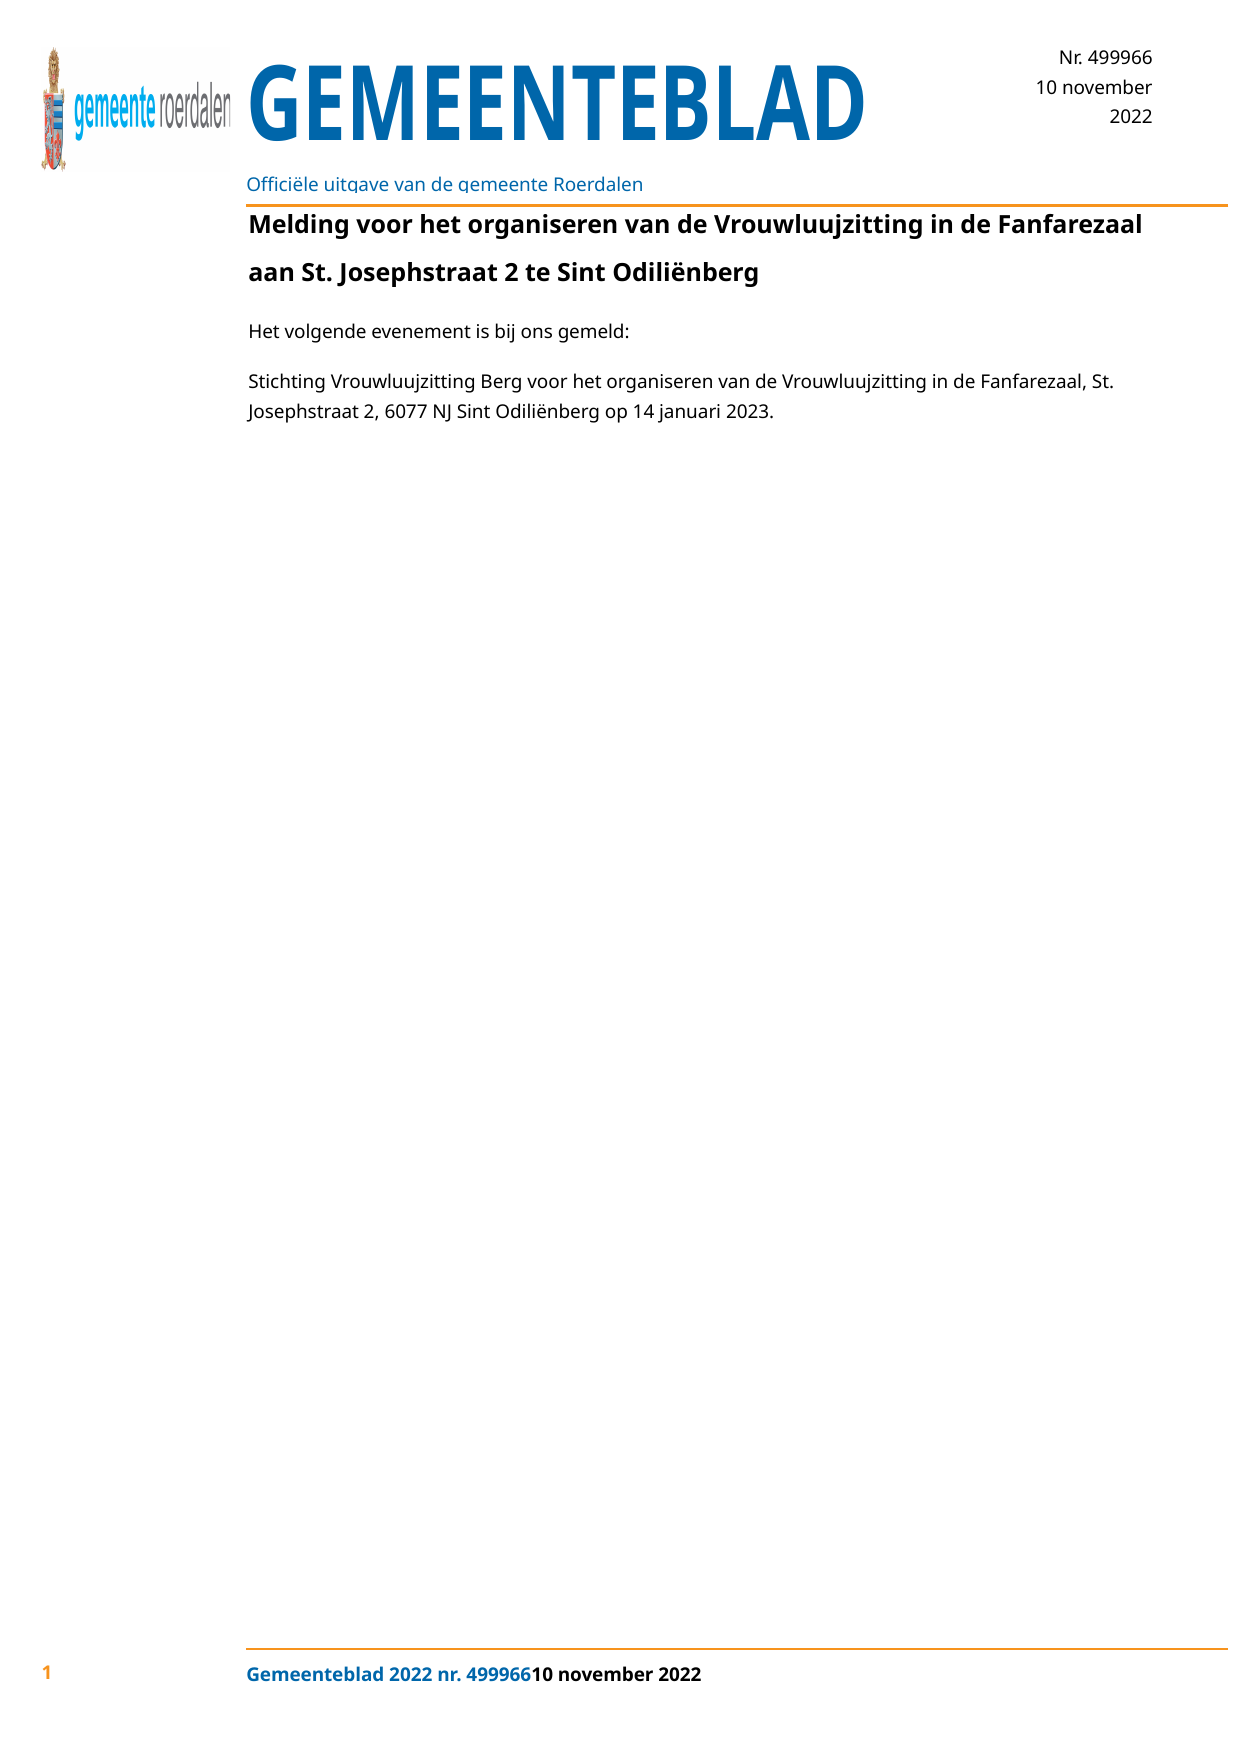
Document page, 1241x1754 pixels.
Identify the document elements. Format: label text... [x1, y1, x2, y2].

picture [41, 47, 231, 172]
text Het volgende evenement is bij ons gemeld: [248, 318, 1152, 344]
text Stichting Vrouwluujzitting Berg voor het organiseren van de Vrouwluujzitting in de Fanfarezaal, St. Josephstraat 2, 6077 NJ Sint Odiliënberg op 14 januari 2023. [248, 368, 1152, 424]
text Melding voor het organiseren van de Vrouwluujzitting in de Fanfarezaal aan St. Josephstraat 2 te Sint Odiliënberg [248, 207, 1152, 288]
